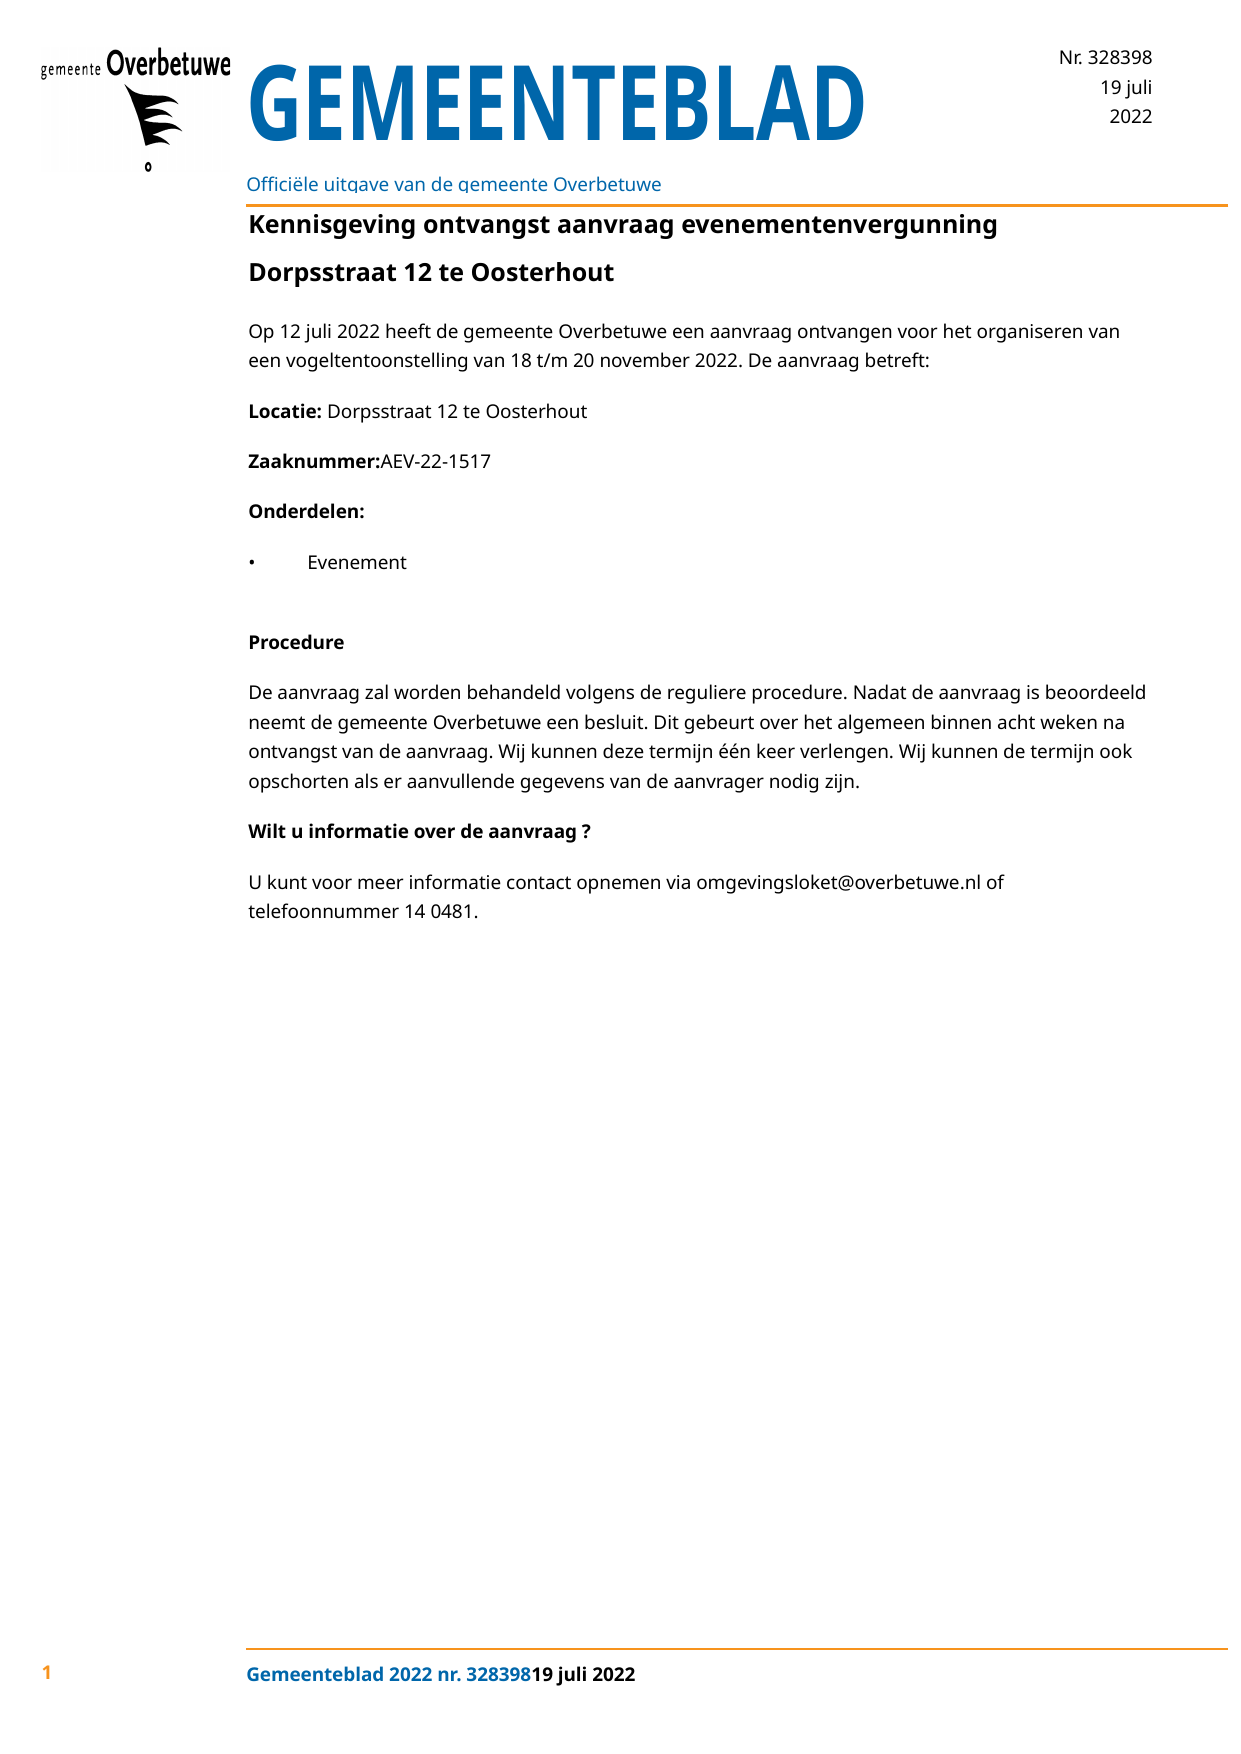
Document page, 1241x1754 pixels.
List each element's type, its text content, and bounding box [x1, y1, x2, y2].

list Evenement [248, 549, 1152, 575]
text U kunt voor meer informatie contact opnemen via omgevingsloket@overbetuwe.nl of telefoonnummer 14 0481. [248, 869, 1152, 924]
text Zaaknummer:AEV-22-1517 [248, 448, 1152, 474]
picture [41, 47, 231, 172]
text Onderdelen: [248, 499, 1152, 524]
text De aanvraag zal worden behandeld volgens de reguliere procedure. Nadat de aanvraag is beoordeeld neemt de gemeente Overbetuwe een besluit. Dit gebeurt over het algemeen binnen acht weken na ontvangst van de aanvraag. Wij kunnen deze termijn één keer verlengen. Wij kunnen de termijn ook opschorten als er aanvullende gegevens van de aanvrager nodig zijn. [248, 679, 1152, 794]
text Kennisgeving ontvangst aanvraag evenementenvergunning Dorpsstraat 12 te Oosterhout [248, 207, 1152, 288]
text Wilt u informatie over de aanvraag ? [248, 819, 1152, 844]
text Procedure [248, 629, 1152, 655]
text Locatie: Dorpsstraat 12 te Oosterhout [248, 398, 1152, 424]
text Op 12 juli 2022 heeft de gemeente Overbetuwe een aanvraag ontvangen voor het organiseren van een vogeltentoonstelling van 18 t/m 20 november 2022. De aanvraag betreft: [248, 318, 1152, 373]
